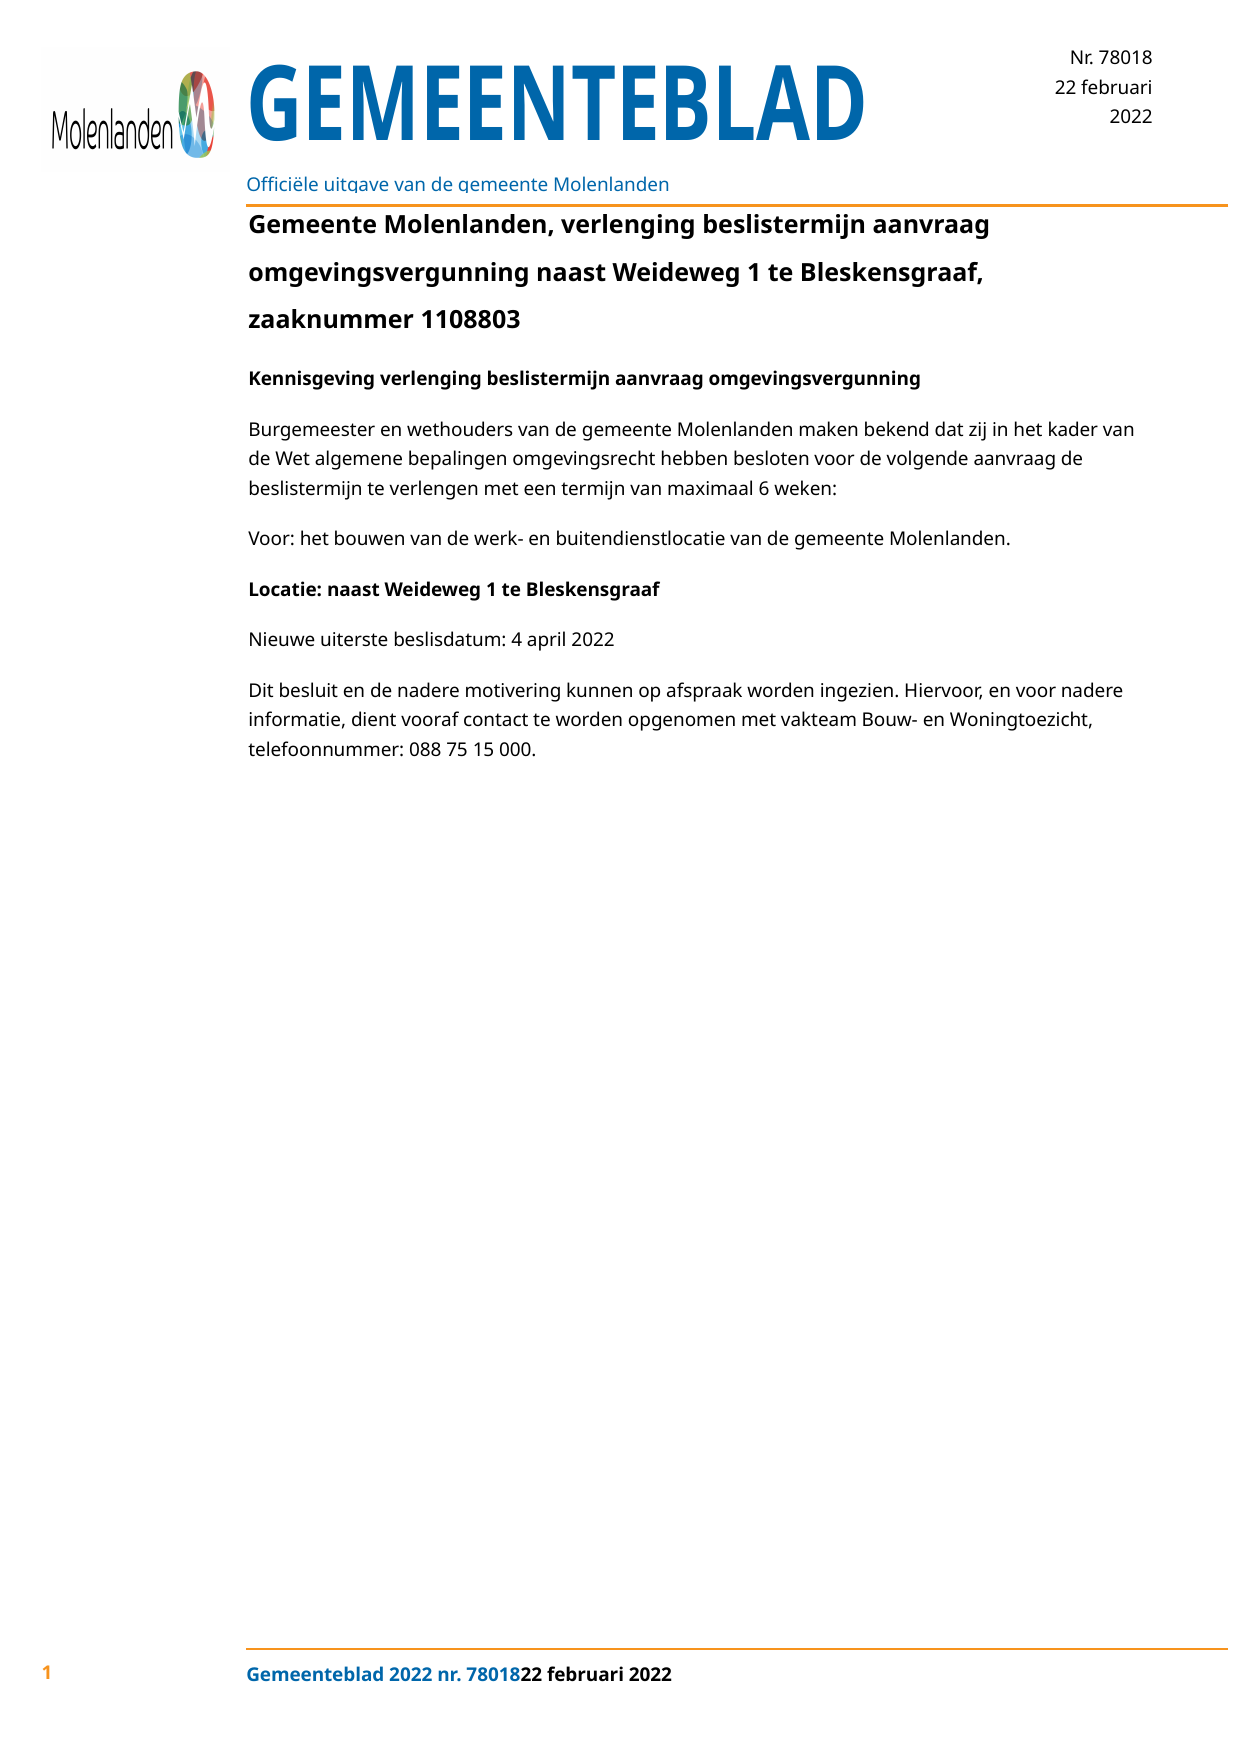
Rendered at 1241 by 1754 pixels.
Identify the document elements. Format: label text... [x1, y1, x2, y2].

picture [41, 47, 231, 172]
text Kennisgeving verlenging beslistermijn aanvraag omgevingsvergunning [248, 366, 1152, 391]
text Burgemeester en wethouders van de gemeente Molenlanden maken bekend dat zij in het kader van de Wet algemene bepalingen omgevingsrecht hebben besloten voor de volgende aanvraag de beslistermijn te verlengen met een termijn van maximaal 6 weken: [248, 416, 1152, 501]
text Locatie: naast Weideweg 1 te Bleskensgraaf [248, 576, 1152, 602]
text Nieuwe uiterste beslisdatum: 4 april 2022 [248, 626, 1152, 652]
text Voor: het bouwen van de werk- en buitendienstlocatie van de gemeente Molenlanden. [248, 526, 1152, 551]
text Gemeente Molenlanden, verlenging beslistermijn aanvraag omgevingsvergunning naast Weideweg 1 te Bleskensgraaf, zaaknummer 1108803 [248, 207, 1152, 336]
text Dit besluit en de nadere motivering kunnen op afspraak worden ingezien. Hiervoor, en voor nadere informatie, dient vooraf contact te worden opgenomen met vakteam Bouw- en Woningtoezicht, telefoonnummer: 088 75 15 000. [248, 677, 1152, 762]
